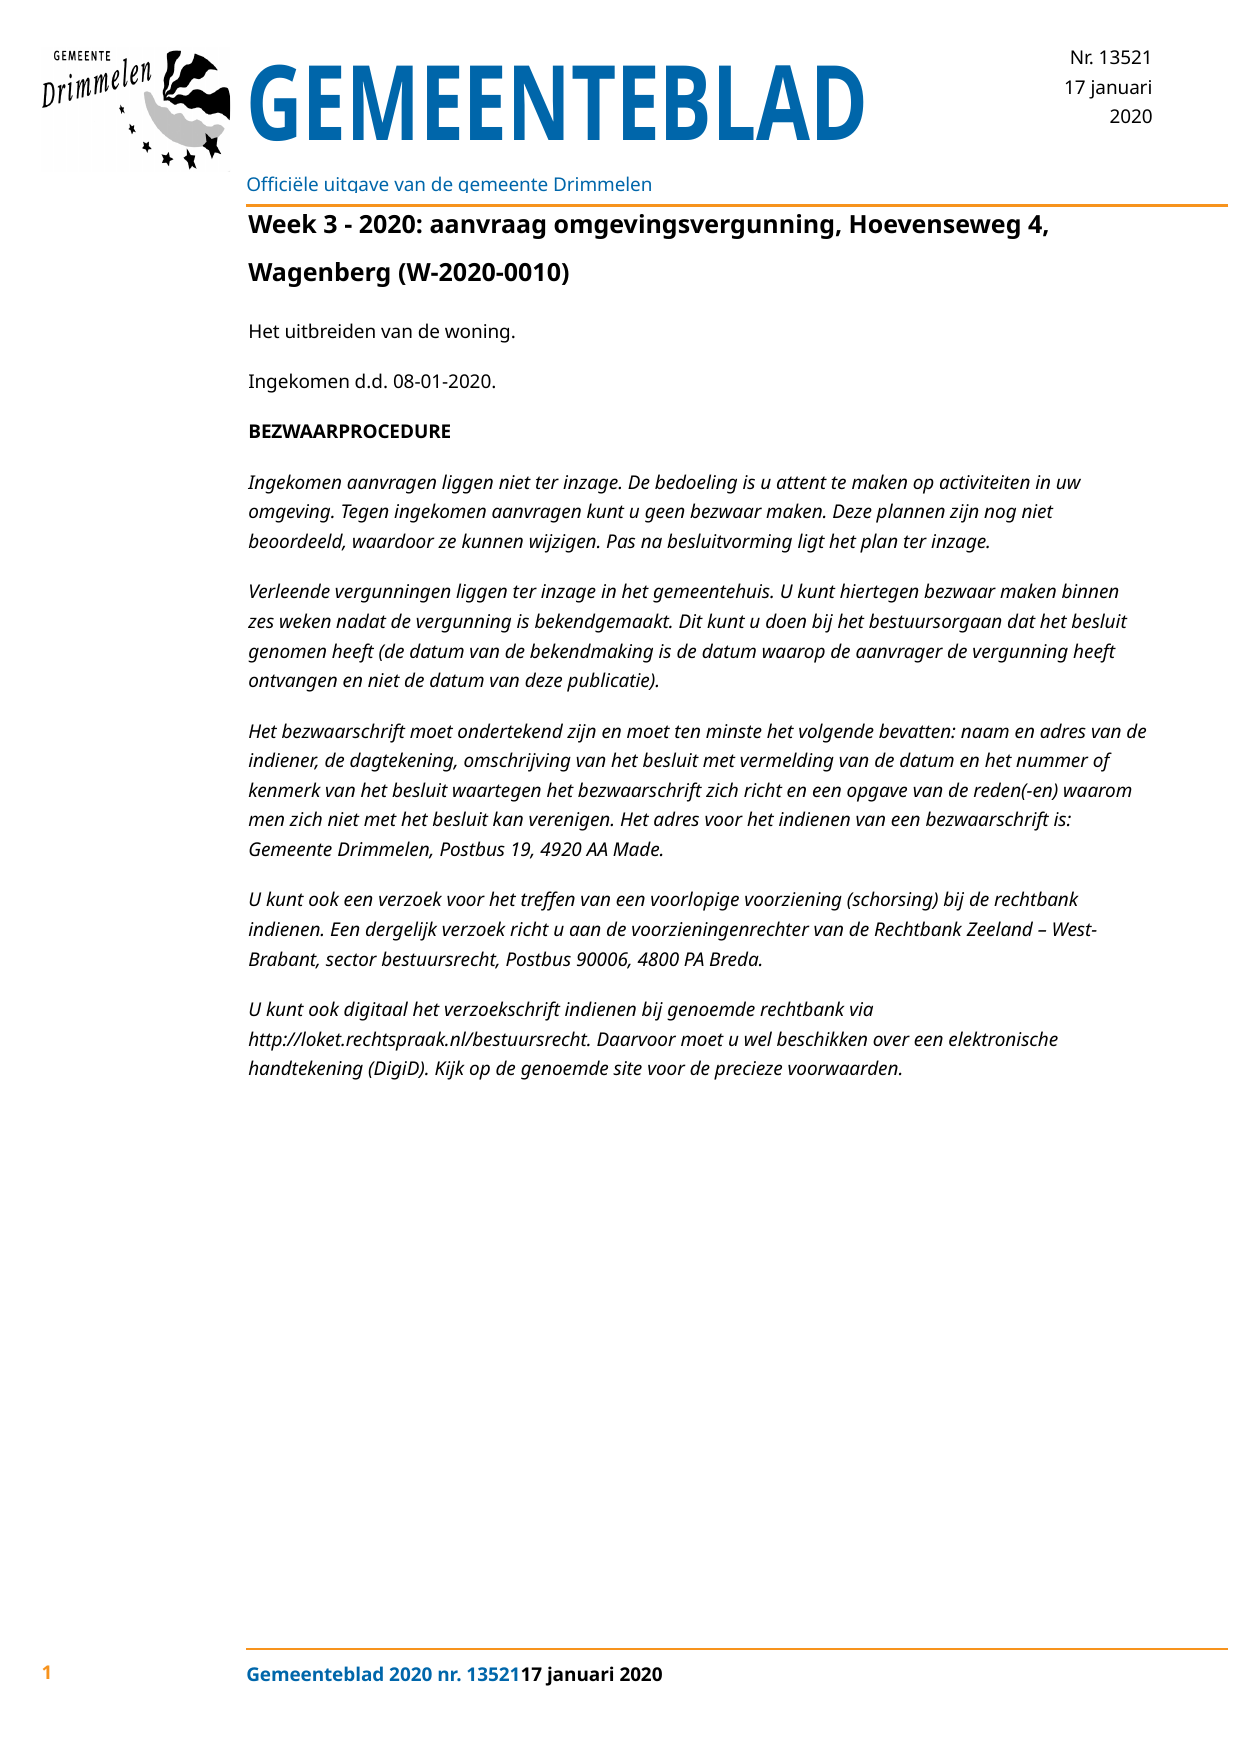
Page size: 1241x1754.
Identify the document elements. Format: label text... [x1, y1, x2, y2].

text Week 3 - 2020: aanvraag omgevingsvergunning, Hoevenseweg 4, Wagenberg (W-2020-0010) [248, 207, 1152, 288]
text U kunt ook een verzoek voor het treffen van een voorlopige voorziening (schorsing) bij de rechtbank indienen. Een dergelijk verzoek richt u aan de voorzieningenrechter van de Rechtbank Zeeland – West-Brabant, sector bestuursrecht, Postbus 90006, 4800 PA Breda. [248, 887, 1152, 972]
text U kunt ook digitaal het verzoekschrift indienen bij genoemde rechtbank via http://loket.rechtspraak.nl/bestuursrecht. Daarvoor moet u wel beschikken over een elektronische handtekening (DigiD). Kijk op de genoemde site voor de precieze voorwaarden. [248, 996, 1152, 1081]
text Verleende vergunningen liggen ter inzage in het gemeentehuis. U kunt hiertegen bezwaar maken binnen zes weken nadat de vergunning is bekendgemaakt. Dit kunt u doen bij het bestuursorgaan dat het besluit genomen heeft (de datum van de bekendmaking is de datum waarop de aanvrager de vergunning heeft ontvangen en niet de datum van deze publicatie). [248, 579, 1152, 693]
text Ingekomen aanvragen liggen niet ter inzage. De bedoeling is u attent te maken op activiteiten in uw omgeving. Tegen ingekomen aanvragen kunt u geen bezwaar maken. Deze plannen zijn nog niet beoordeeld, waardoor ze kunnen wijzigen. Pas na besluitvorming ligt het plan ter inzage. [248, 469, 1152, 554]
text BEZWAARPROCEDURE [248, 419, 1152, 444]
text Ingekomen d.d. 08-01-2020. [248, 368, 1152, 394]
text Het bezwaarschrift moet ondertekend zijn en moet ten minste het volgende bevatten: naam en adres van de indiener, de dagtekening, omschrijving van het besluit met vermelding van de datum en het nummer of kenmerk van het besluit waartegen het bezwaarschrift zich richt en een opgave van de reden(-en) waarom men zich niet met het besluit kan verenigen. Het adres voor het indienen van een bezwaarschrift is: Gemeente Drimmelen, Postbus 19, 4920 AA Made. [248, 718, 1152, 862]
text Het uitbreiden van de woning. [248, 318, 1152, 344]
picture [41, 47, 231, 172]
